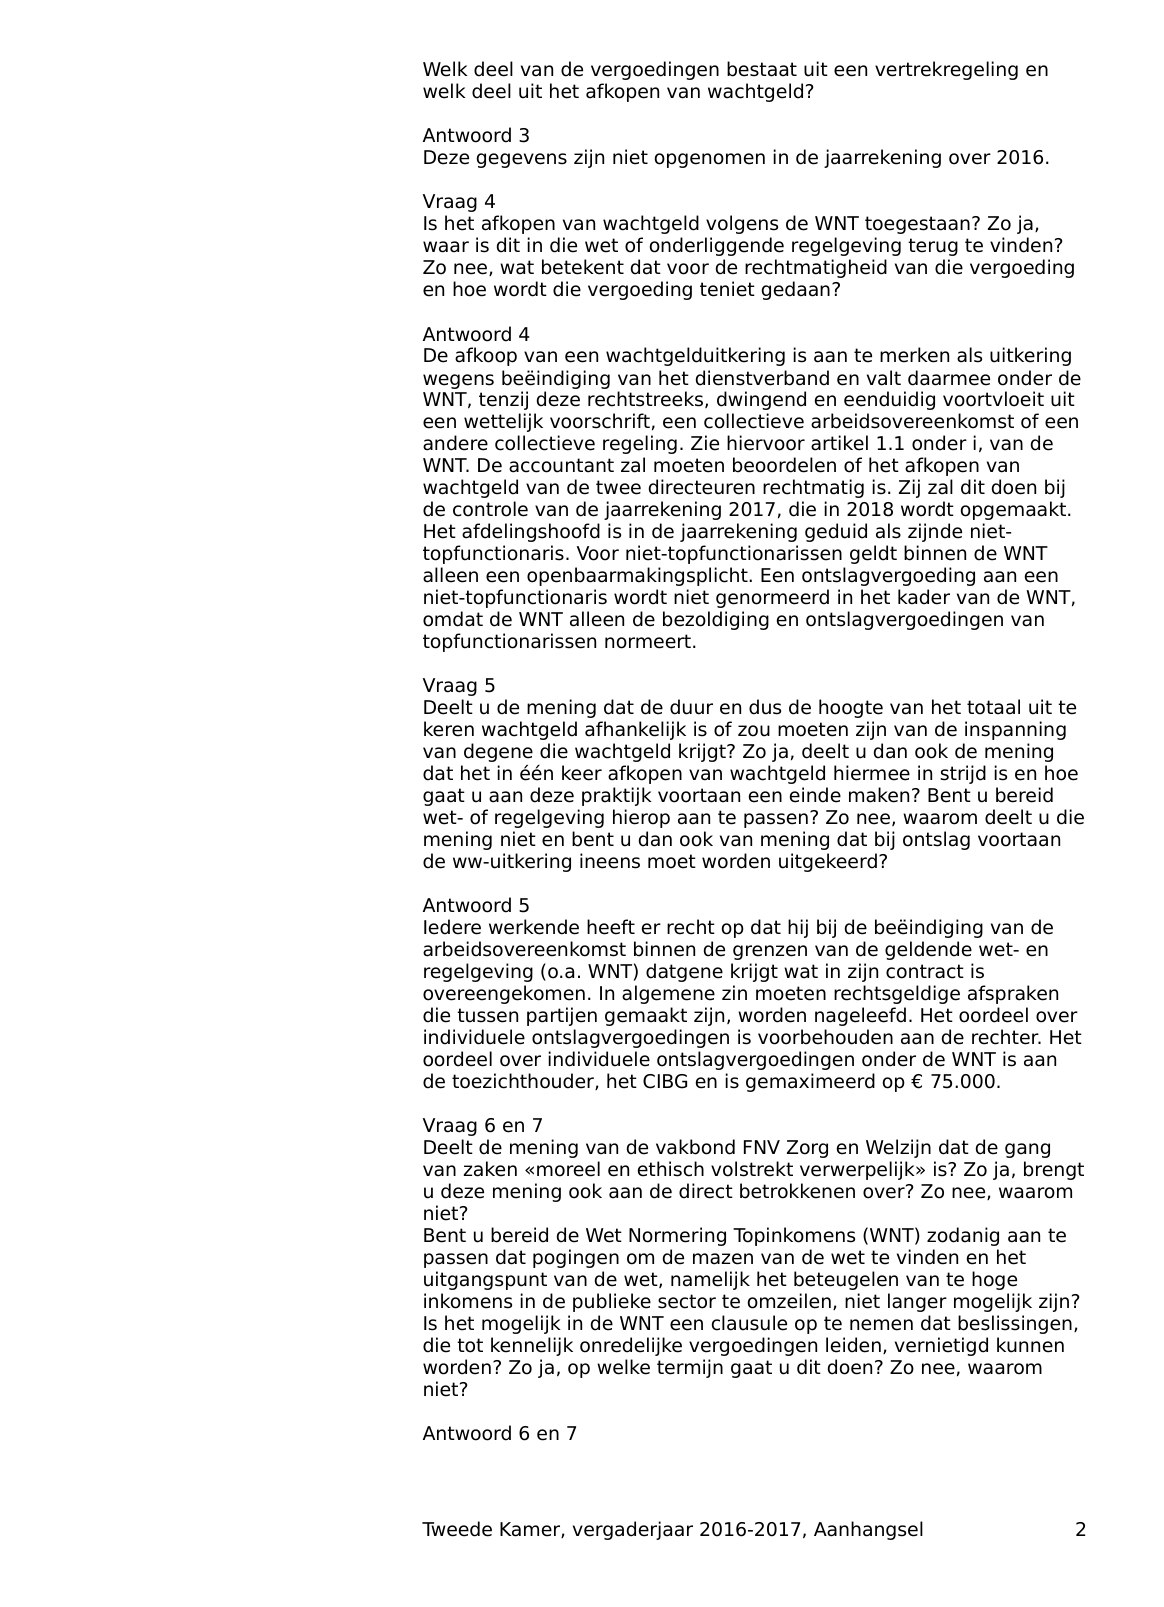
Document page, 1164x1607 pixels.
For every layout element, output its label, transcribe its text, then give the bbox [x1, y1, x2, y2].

text Vraag 5 [422, 675, 1087, 697]
text Iedere werkende heeft er recht op dat hij bij de beëindiging van de arbeidsovereenkomst binnen de grenzen van de geldende wet- en regelgeving (o.a. WNT) datgene krijgt wat in zijn contract is overeengekomen. In algemene zin moeten rechtsgeldige afspraken die tussen partijen gemaakt zijn, worden nageleefd. Het oordeel over individuele ontslagvergoedingen is voorbehouden aan de rechter. Het oordeel over individuele ontslagvergoedingen onder de WNT is aan de toezichthouder, het CIBG en is gemaximeerd op € 75.000. [422, 917, 1087, 1093]
text Bent u bereid de Wet Normering Topinkomens (WNT) zodanig aan te passen dat pogingen om de mazen van de wet te vinden en het uitgangspunt van de wet, namelijk het beteugelen van te hoge inkomens in de publieke sector te omzeilen, niet langer mogelijk zijn? Is het mogelijk in de WNT een clausule op te nemen dat beslissingen, die tot kennelijk onredelijke vergoedingen leiden, vernietigd kunnen worden? Zo ja, op welke termijn gaat u dit doen? Zo nee, waarom niet? [422, 1225, 1087, 1401]
text Antwoord 4 [422, 323, 1087, 345]
text Antwoord 6 en 7 [422, 1423, 1087, 1445]
text Deelt u de mening dat de duur en dus de hoogte van het totaal uit te keren wachtgeld afhankelijk is of zou moeten zijn van de inspanning van degene die wachtgeld krijgt? Zo ja, deelt u dan ook de mening dat het in één keer afkopen van wachtgeld hiermee in strijd is en hoe gaat u aan deze praktijk voortaan een einde maken? Bent u bereid wet- of regelgeving hierop aan te passen? Zo nee, waarom deelt u die mening niet en bent u dan ook van mening dat bij ontslag voortaan de ww-uitkering ineens moet worden uitgekeerd? [422, 697, 1087, 873]
text Antwoord 3 [422, 125, 1087, 147]
text Antwoord 5 [422, 895, 1087, 917]
text De afkoop van een wachtgelduitkering is aan te merken als uitkering wegens beëindiging van het dienstverband en valt daarmee onder de WNT, tenzij deze rechtstreeks, dwingend en eenduidig voortvloeit uit een wettelijk voorschrift, een collectieve arbeidsovereenkomst of een andere collectieve regeling. Zie hiervoor artikel 1.1 onder i, van de WNT. De accountant zal moeten beoordelen of het afkopen van wachtgeld van de twee directeuren rechtmatig is. Zij zal dit doen bij de controle van de jaarrekening 2017, die in 2018 wordt opgemaakt. Het afdelingshoofd is in de jaarrekening geduid als zijnde niet-topfunctionaris. Voor niet-topfunctionarissen geldt binnen de WNT alleen een openbaarmakingsplicht. Een ontslagvergoeding aan een niet-topfunctionaris wordt niet genormeerd in het kader van de WNT, omdat de WNT alleen de bezoldiging en ontslagvergoedingen van topfunctionarissen normeert. [422, 345, 1087, 653]
text Vraag 4 [422, 191, 1087, 213]
text Is het afkopen van wachtgeld volgens de WNT toegestaan? Zo ja, waar is dit in die wet of onderliggende regelgeving terug te vinden? Zo nee, wat betekent dat voor de rechtmatigheid van die vergoeding en hoe wordt die vergoeding teniet gedaan? [422, 213, 1087, 301]
text Welk deel van de vergoedingen bestaat uit een vertrekregeling en welk deel uit het afkopen van wachtgeld? [422, 59, 1087, 103]
text Vraag 6 en 7 [422, 1115, 1087, 1137]
text Deelt de mening van de vakbond FNV Zorg en Welzijn dat de gang van zaken «moreel en ethisch volstrekt verwerpelijk» is? Zo ja, brengt u deze mening ook aan de direct betrokkenen over? Zo nee, waarom niet? [422, 1137, 1087, 1225]
text Deze gegevens zijn niet opgenomen in de jaarrekening over 2016. [422, 147, 1087, 169]
